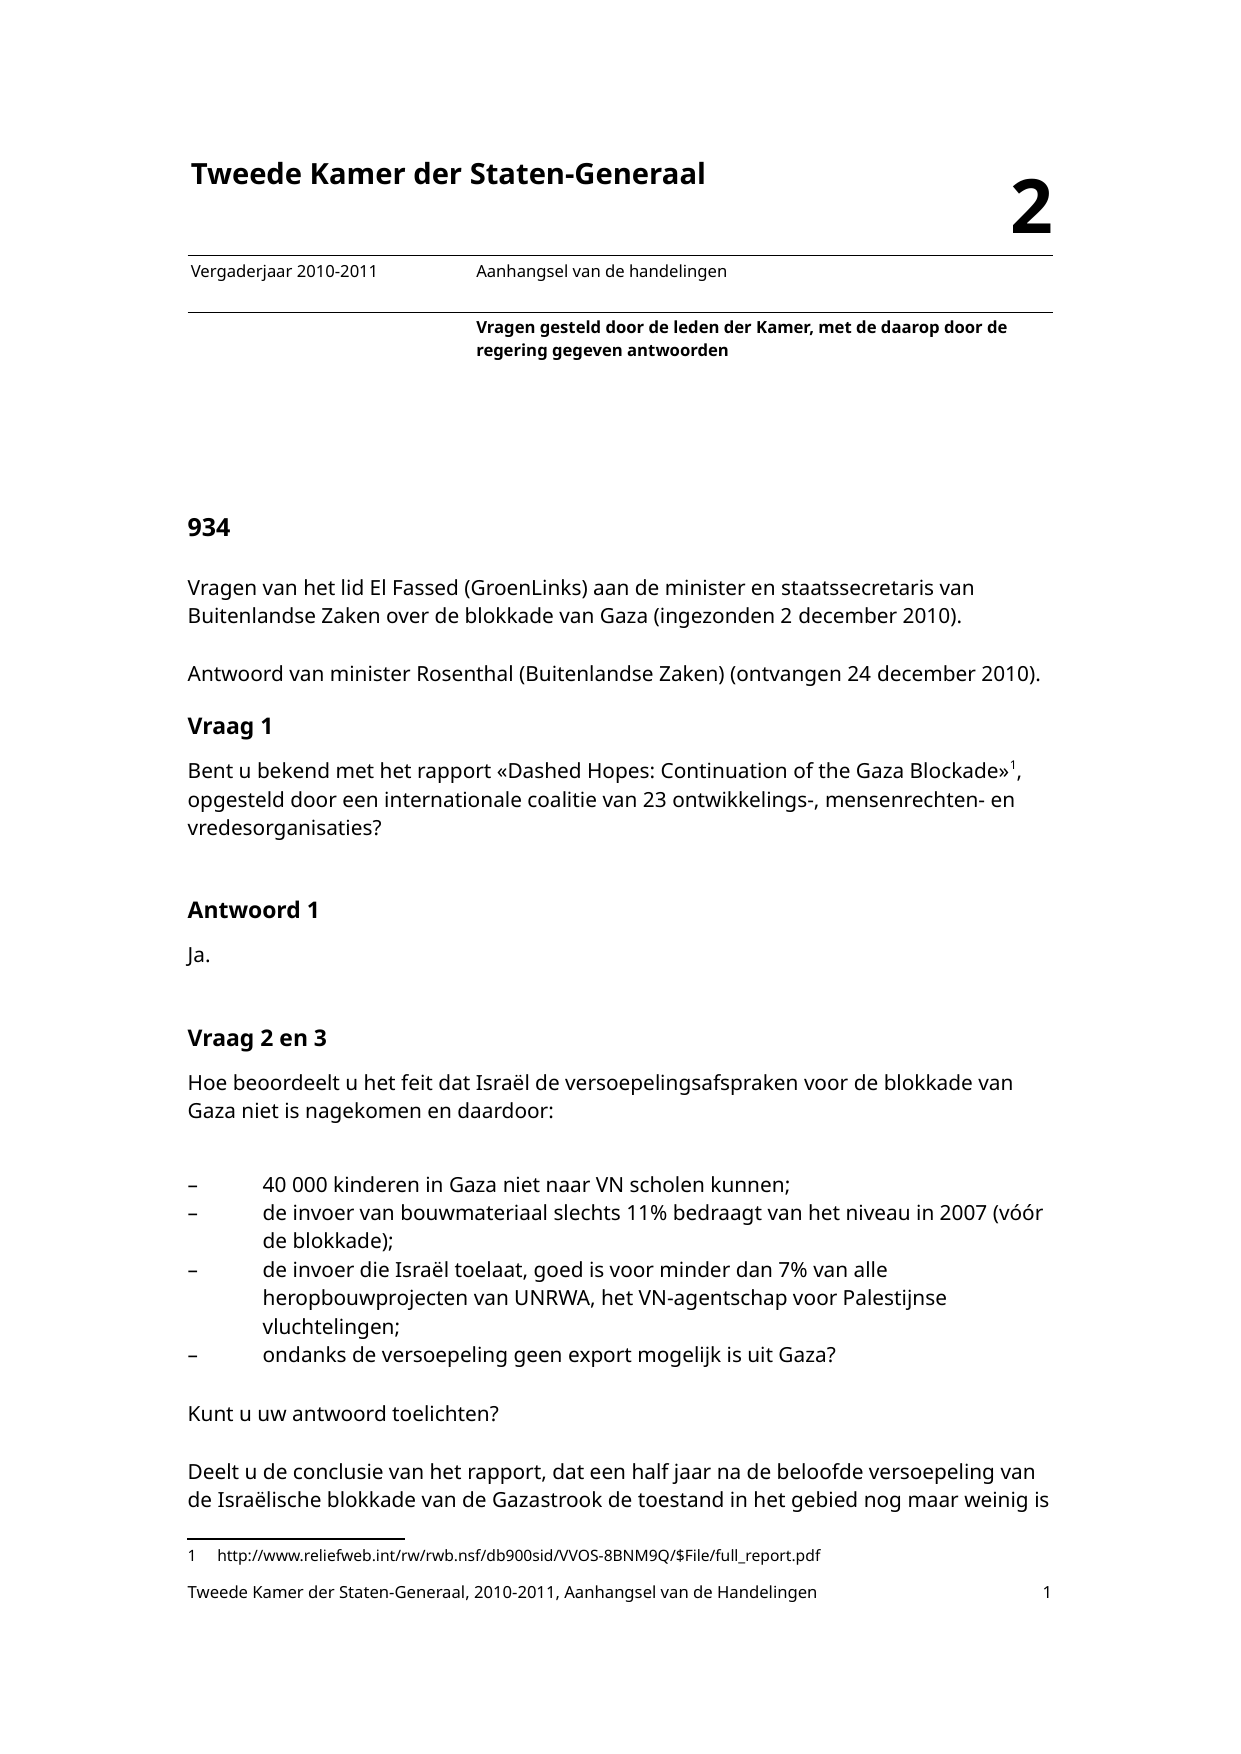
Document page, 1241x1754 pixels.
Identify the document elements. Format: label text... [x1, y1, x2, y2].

subtitle Vraag 2 en 3 [187, 1022, 1053, 1053]
list de invoer die Israël toelaat, goed is voor minder dan 7% van alle heropbouwprojecten van UNRWA, het VN-agentschap voor Palestijnse vluchtelingen; [187, 1255, 1053, 1340]
table_cell Vergaderjaar 2010-2011 [188, 256, 473, 312]
list 40 000 kinderen in Gaza niet naar VN scholen kunnen; [187, 1170, 1053, 1198]
list ondanks de versoepeling geen export mogelijk is uit Gaza? [187, 1340, 1053, 1369]
text Hoe beoordeelt u het feit dat Israël de versoepelingsafspraken voor de blokkade van Gaza niet is nagekomen en daardoor: [187, 1068, 1053, 1125]
table_cell [188, 313, 473, 361]
text Kunt u uw antwoord toelichten? [187, 1399, 1053, 1427]
text Ja. [187, 941, 1053, 969]
text 934 [187, 509, 1053, 543]
list de invoer van bouwmateriaal slechts 11% bedraagt van het niveau in 2007 (vóór de blokkade); [187, 1198, 1053, 1255]
table_header Tweede Kamer der Staten-Generaal [188, 150, 879, 255]
text Antwoord van minister Rosenthal (Buitenlandse Zaken) (ontvangen 24 december 2010). [187, 659, 1053, 688]
text Vragen van het lid El Fassed (GroenLinks) aan de minister en staatssecretaris van Buitenlandse Zaken over de blokkade van Gaza (ingezonden 2 december 2010). [187, 573, 1053, 630]
subtitle Antwoord 1 [187, 894, 1053, 926]
text Deelt u de conclusie van het rapport, dat een half jaar na de beloofde versoepeling van de Israëlische blokkade van de Gazastrook de toestand in het gebied nog maar weinig is [187, 1457, 1053, 1514]
text http://www.reliefweb.int/rw/rwb.nsf/db900sid/VVOS-8BNM9Q/$File/full_report.pdf [187, 1538, 1053, 1566]
subtitle Vraag 1 [187, 710, 1053, 742]
table_header 2 [880, 150, 1053, 255]
table_cell Vragen gesteld door de leden der Kamer, met de daarop door de regering gegeven antwoorden [473, 313, 1053, 361]
table_cell Aanhangsel van de handelingen [473, 256, 1053, 312]
text Bent u bekend met het rapport «Dashed Hopes: Continuation of the Gaza Blockade», opgesteld door een internationale coalitie van 23 ontwikkelings-, mensenrechten- en vredesorganisaties? [187, 757, 1053, 842]
